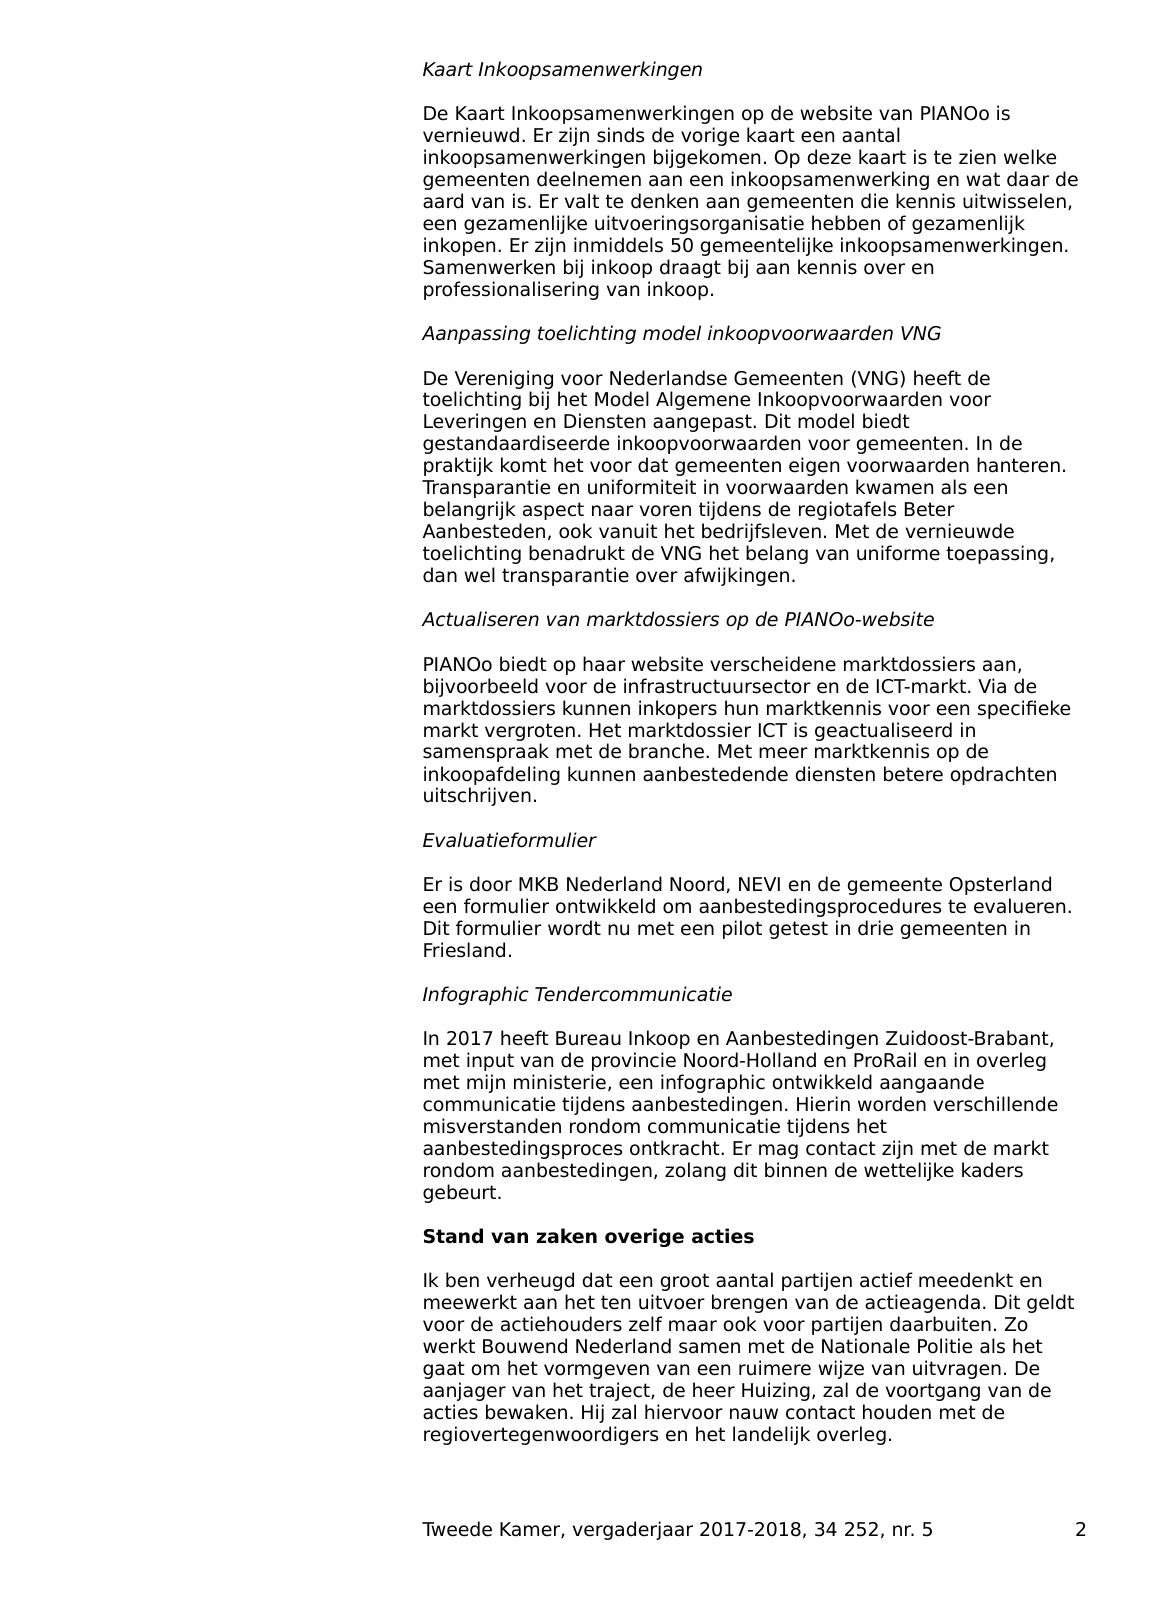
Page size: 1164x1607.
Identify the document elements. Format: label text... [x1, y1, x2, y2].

text De Kaart Inkoopsamenwerkingen op de website van PIANOo is vernieuwd. Er zijn sinds de vorige kaart een aantal inkoopsamenwerkingen bijgekomen. Op deze kaart is te zien welke gemeenten deelnemen aan een inkoopsamenwerking en wat daar de aard van is. Er valt te denken aan gemeenten die kennis uitwisselen, een gezamenlijke uitvoeringsorganisatie hebben of gezamenlijk inkopen. Er zijn inmiddels 50 gemeentelijke inkoopsamenwerkingen. Samenwerken bij inkoop draagt bij aan kennis over en professionalisering van inkoop. [422, 103, 1087, 301]
subtitle Infographic Tendercommunicatie [422, 984, 1087, 1006]
subtitle Actualiseren van marktdossiers op de PIANOo-website [422, 609, 1087, 631]
subtitle Kaart Inkoopsamenwerkingen [422, 59, 1087, 81]
text De Vereniging voor Nederlandse Gemeenten (VNG) heeft de toelichting bij het Model Algemene Inkoopvoorwaarden voor Leveringen en Diensten aangepast. Dit model biedt gestandaardiseerde inkoopvoorwaarden voor gemeenten. In de praktijk komt het voor dat gemeenten eigen voorwaarden hanteren. Transparantie en uniformiteit in voorwaarden kwamen als een belangrijk aspect naar voren tijdens de regiotafels Beter Aanbesteden, ook vanuit het bedrijfsleven. Met de vernieuwde toelichting benadrukt de VNG het belang van uniforme toepassing, dan wel transparantie over afwijkingen. [422, 367, 1087, 587]
subtitle Aanpassing toelichting model inkoopvoorwaarden VNG [422, 323, 1087, 345]
subtitle Stand van zaken overige acties [422, 1226, 1087, 1248]
text PIANOo biedt op haar website verscheidene marktdossiers aan, bijvoorbeeld voor de infrastructuursector en de ICT-markt. Via de marktdossiers kunnen inkopers hun marktkennis voor een specifieke markt vergroten. Het marktdossier ICT is geactualiseerd in samenspraak met de branche. Met meer marktkennis op de inkoopafdeling kunnen aanbestedende diensten betere opdrachten uitschrijven. [422, 653, 1087, 807]
subtitle Evaluatieformulier [422, 829, 1087, 852]
text Ik ben verheugd dat een groot aantal partijen actief meedenkt en meewerkt aan het ten uitvoer brengen van de actieagenda. Dit geldt voor de actiehouders zelf maar ook voor partijen daarbuiten. Zo werkt Bouwend Nederland samen met de Nationale Politie als het gaat om het vormgeven van een ruimere wijze van uitvragen. De aanjager van het traject, de heer Huizing, zal de voortgang van de acties bewaken. Hij zal hiervoor nauw contact houden met de regiovertegenwoordigers en het landelijk overleg. [422, 1270, 1087, 1446]
text Er is door MKB Nederland Noord, NEVI en de gemeente Opsterland een formulier ontwikkeld om aanbestedingsprocedures te evalueren. Dit formulier wordt nu met een pilot getest in drie gemeenten in Friesland. [422, 874, 1087, 962]
text In 2017 heeft Bureau Inkoop en Aanbestedingen Zuidoost-Brabant, met input van de provincie Noord-Holland en ProRail en in overleg met mijn ministerie, een infographic ontwikkeld aangaande communicatie tijdens aanbestedingen. Hierin worden verschillende misverstanden rondom communicatie tijdens het aanbestedingsproces ontkracht. Er mag contact zijn met de markt rondom aanbestedingen, zolang dit binnen de wettelijke kaders gebeurt. [422, 1028, 1087, 1204]
